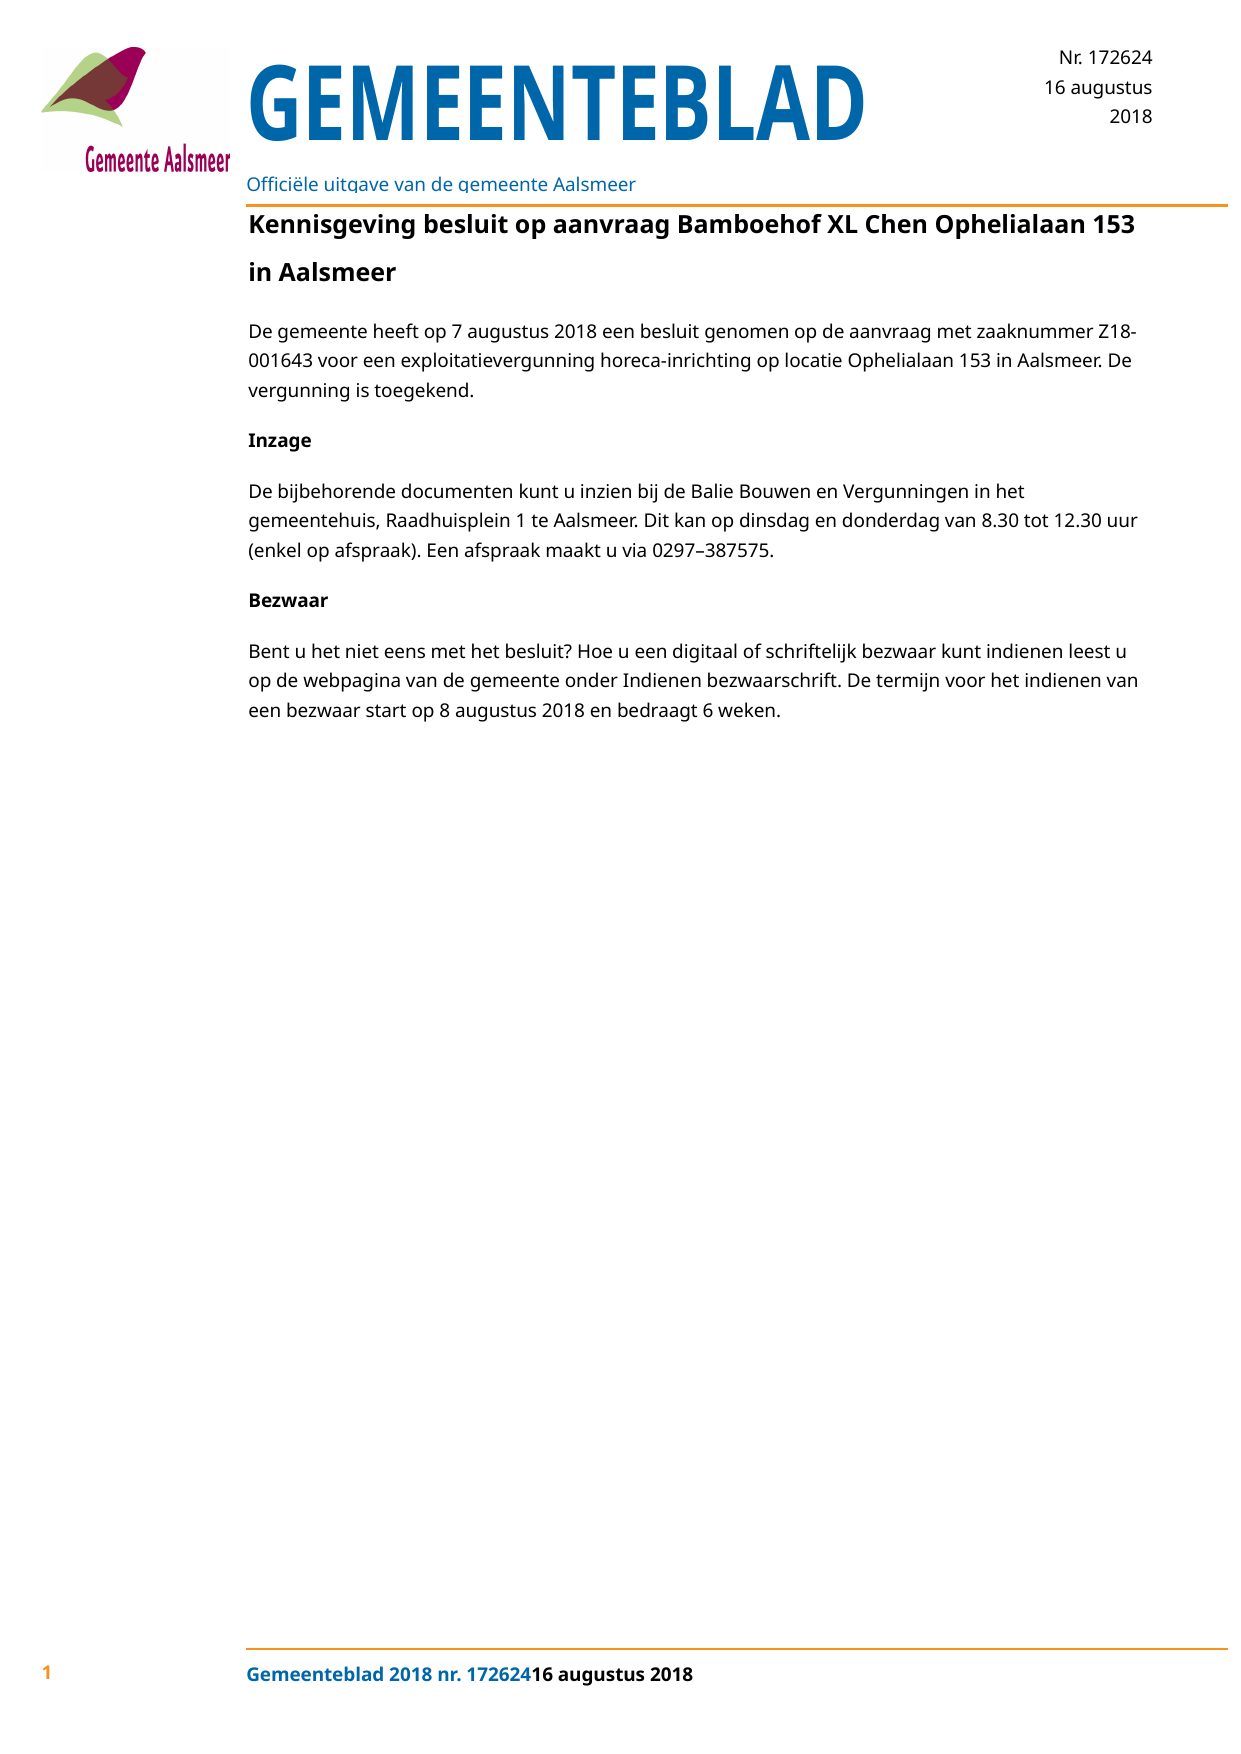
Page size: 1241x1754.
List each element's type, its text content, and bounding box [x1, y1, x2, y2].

text Bezwaar [248, 587, 1152, 613]
text Bent u het niet eens met het besluit? Hoe u een digitaal of schriftelijk bezwaar kunt indienen leest u op de webpagina van de gemeente onder Indienen bezwaarschrift. De termijn voor het indienen van een bezwaar start op 8 augustus 2018 en bedraagt 6 weken. [248, 638, 1152, 723]
text De gemeente heeft op 7 augustus 2018 een besluit genomen op de aanvraag met zaaknummer Z18-001643 voor een exploitatievergunning horeca-inrichting op locatie Ophelialaan 153 in Aalsmeer. De vergunning is toegekend. [248, 318, 1152, 403]
picture [41, 47, 231, 172]
text Inzage [248, 427, 1152, 453]
text De bijbehorende documenten kunt u inzien bij de Balie Bouwen en Vergunningen in het gemeentehuis, Raadhuisplein 1 te Aalsmeer. Dit kan op dinsdag en donderdag van 8.30 tot 12.30 uur (enkel op afspraak). Een afspraak maakt u via 0297–387575. [248, 478, 1152, 563]
text Kennisgeving besluit op aanvraag Bamboehof XL Chen Ophelialaan 153 in Aalsmeer [248, 207, 1152, 288]
